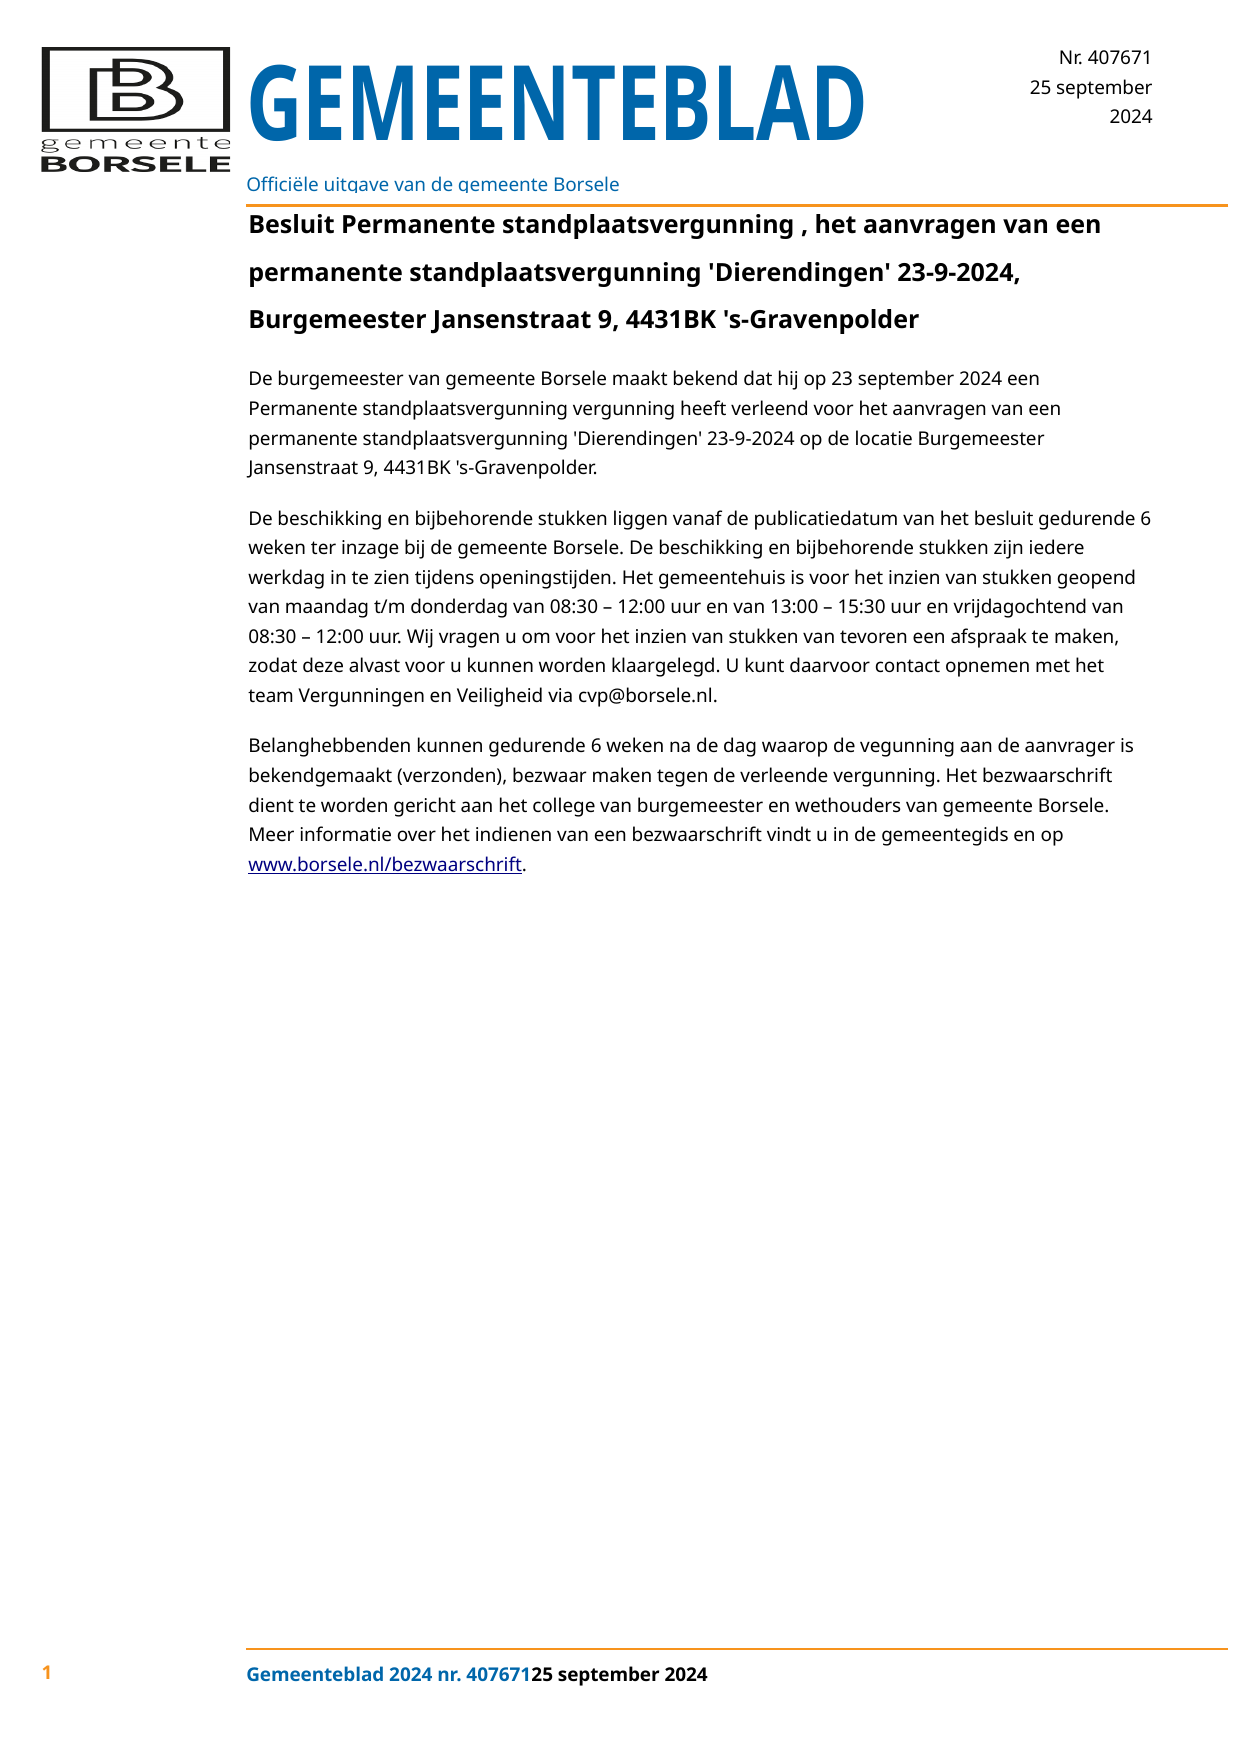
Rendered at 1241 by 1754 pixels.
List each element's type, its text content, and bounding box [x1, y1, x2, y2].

text De beschikking en bijbehorende stukken liggen vanaf de publicatiedatum van het besluit gedurende 6 weken ter inzage bij de gemeente Borsele. De beschikking en bijbehorende stukken zijn iedere werkdag in te zien tijdens openingstijden. Het gemeentehuis is voor het inzien van stukken geopend van maandag t/m donderdag van 08:30 – 12:00 uur en van 13:00 – 15:30 uur en vrijdagochtend van 08:30 – 12:00 uur. Wij vragen u om voor het inzien van stukken van tevoren een afspraak te maken, zodat deze alvast voor u kunnen worden klaargelegd. U kunt daarvoor contact opnemen met het team Vergunningen en Veiligheid via cvp@borsele.nl. [248, 505, 1152, 708]
text Belanghebbenden kunnen gedurende 6 weken na de dag waarop de vegunning aan de aanvrager is bekendgemaakt (verzonden), bezwaar maken tegen de verleende vergunning. Het bezwaarschrift dient te worden gericht aan het college van burgemeester en wethouders van gemeente Borsele. Meer informatie over het indienen van een bezwaarschrift vindt u in de gemeentegids en op www.borsele.nl/bezwaarschrift. [248, 733, 1152, 877]
text Besluit Permanente standplaatsvergunning , het aanvragen van een permanente standplaatsvergunning 'Dierendingen' 23-9-2024, Burgemeester Jansenstraat 9, 4431BK 's-Gravenpolder [248, 207, 1152, 336]
text De burgemeester van gemeente Borsele maakt bekend dat hij op 23 september 2024 een Permanente standplaatsvergunning vergunning heeft verleend voor het aanvragen van een permanente standplaatsvergunning 'Dierendingen' 23-9-2024 op de locatie Burgemeester Jansenstraat 9, 4431BK 's-Gravenpolder. [248, 366, 1152, 480]
picture [41, 47, 231, 172]
